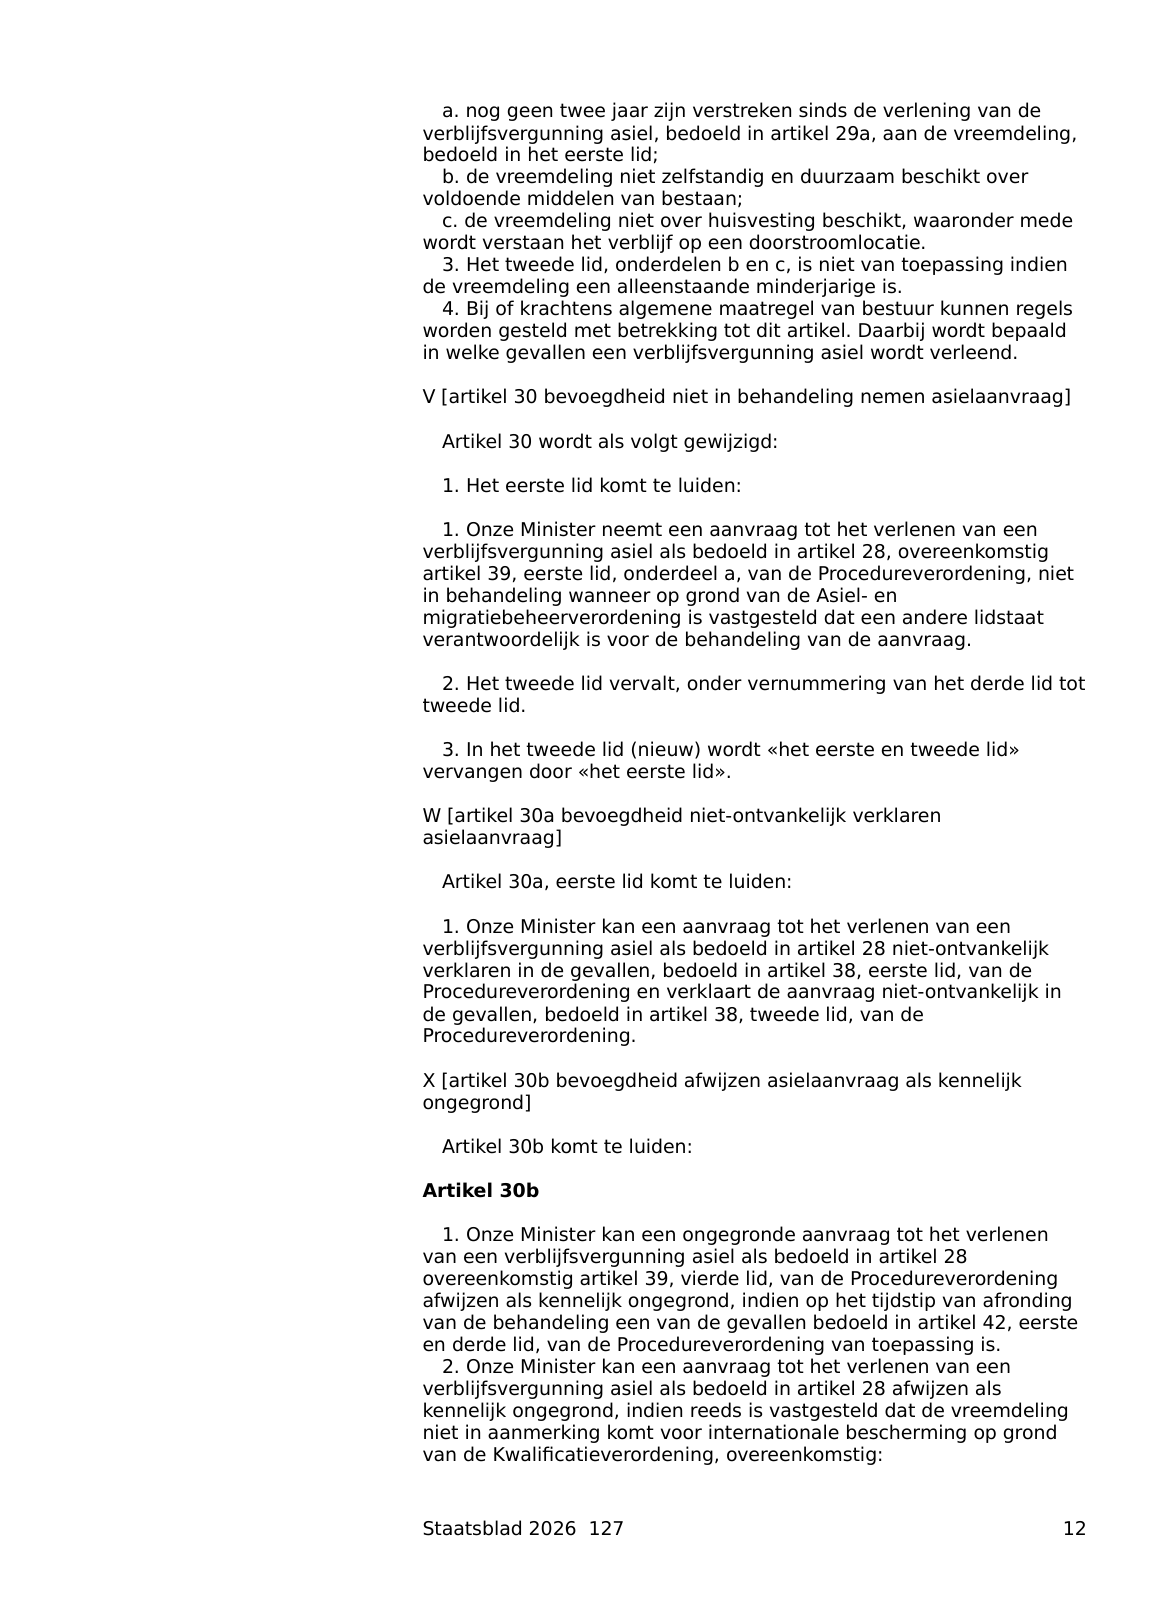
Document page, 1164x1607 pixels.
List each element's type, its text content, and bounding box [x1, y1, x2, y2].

subtitle Artikel 30b [422, 1180, 1087, 1202]
text 1. Onze Minister neemt een aanvraag tot het verlenen van een verblijfsvergunning asiel als bedoeld in artikel 28, overeenkomstig artikel 39, eerste lid, onderdeel a, van de Procedureverordening, niet in behandeling wanneer op grond van de Asiel- en migratiebeheerverordening is vastgesteld dat een andere lidstaat verantwoordelijk is voor de behandeling van de aanvraag. [422, 519, 1087, 651]
text Artikel 30 wordt als volgt gewijzigd: [422, 431, 1087, 452]
text 1. Onze Minister kan een aanvraag tot het verlenen van een verblijfsvergunning asiel als bedoeld in artikel 28 niet-ontvankelijk verklaren in de gevallen, bedoeld in artikel 38, eerste lid, van de Procedureverordening en verklaart de aanvraag niet-ontvankelijk in de gevallen, bedoeld in artikel 38, tweede lid, van de Procedureverordening. [422, 916, 1087, 1047]
text 1. Onze Minister kan een ongegronde aanvraag tot het verlenen van een verblijfsvergunning asiel als bedoeld in artikel 28 overeenkomstig artikel 39, vierde lid, van de Procedureverordening afwijzen als kennelijk ongegrond, indien op het tijdstip van afronding van de behandeling een van de gevallen bedoeld in artikel 42, eerste en derde lid, van de Procedureverordening van toepassing is. [422, 1224, 1087, 1356]
text 3. In het tweede lid (nieuw) wordt «het eerste en tweede lid» vervangen door «het eerste lid». [422, 739, 1087, 783]
text 2. Het tweede lid vervalt, onder vernummering van het derde lid tot tweede lid. [422, 673, 1087, 717]
text W [artikel 30a bevoegdheid niet-ontvankelijk verklaren asielaanvraag] [422, 805, 1087, 849]
text c. de vreemdeling niet over huisvesting beschikt, waaronder mede wordt verstaan het verblijf op een doorstroomlocatie. [422, 210, 1087, 254]
text X [artikel 30b bevoegdheid afwijzen asielaanvraag als kennelijk ongegrond] [422, 1069, 1087, 1113]
text 1. Het eerste lid komt te luiden: [422, 475, 1087, 497]
text Artikel 30a, eerste lid komt te luiden: [422, 871, 1087, 893]
text 4. Bij of krachtens algemene maatregel van bestuur kunnen regels worden gesteld met betrekking tot dit artikel. Daarbij wordt bepaald in welke gevallen een verblijfsvergunning asiel wordt verleend. [422, 298, 1087, 364]
text 3. Het tweede lid, onderdelen b en c, is niet van toepassing indien de vreemdeling een alleenstaande minderjarige is. [422, 254, 1087, 298]
text 2. Onze Minister kan een aanvraag tot het verlenen van een verblijfsvergunning asiel als bedoeld in artikel 28 afwijzen als kennelijk ongegrond, indien reeds is vastgesteld dat de vreemdeling niet in aanmerking komt voor internationale bescherming op grond van de Kwalificatieverordening, overeenkomstig: [422, 1356, 1087, 1466]
text b. de vreemdeling niet zelfstandig en duurzaam beschikt over voldoende middelen van bestaan; [422, 166, 1087, 210]
text Artikel 30b komt te luiden: [422, 1136, 1087, 1158]
text V [artikel 30 bevoegdheid niet in behandeling nemen asielaanvraag] [422, 386, 1087, 408]
text a. nog geen twee jaar zijn verstreken sinds de verlening van de verblijfsvergunning asiel, bedoeld in artikel 29a, aan de vreemdeling, bedoeld in het eerste lid; [422, 100, 1087, 166]
